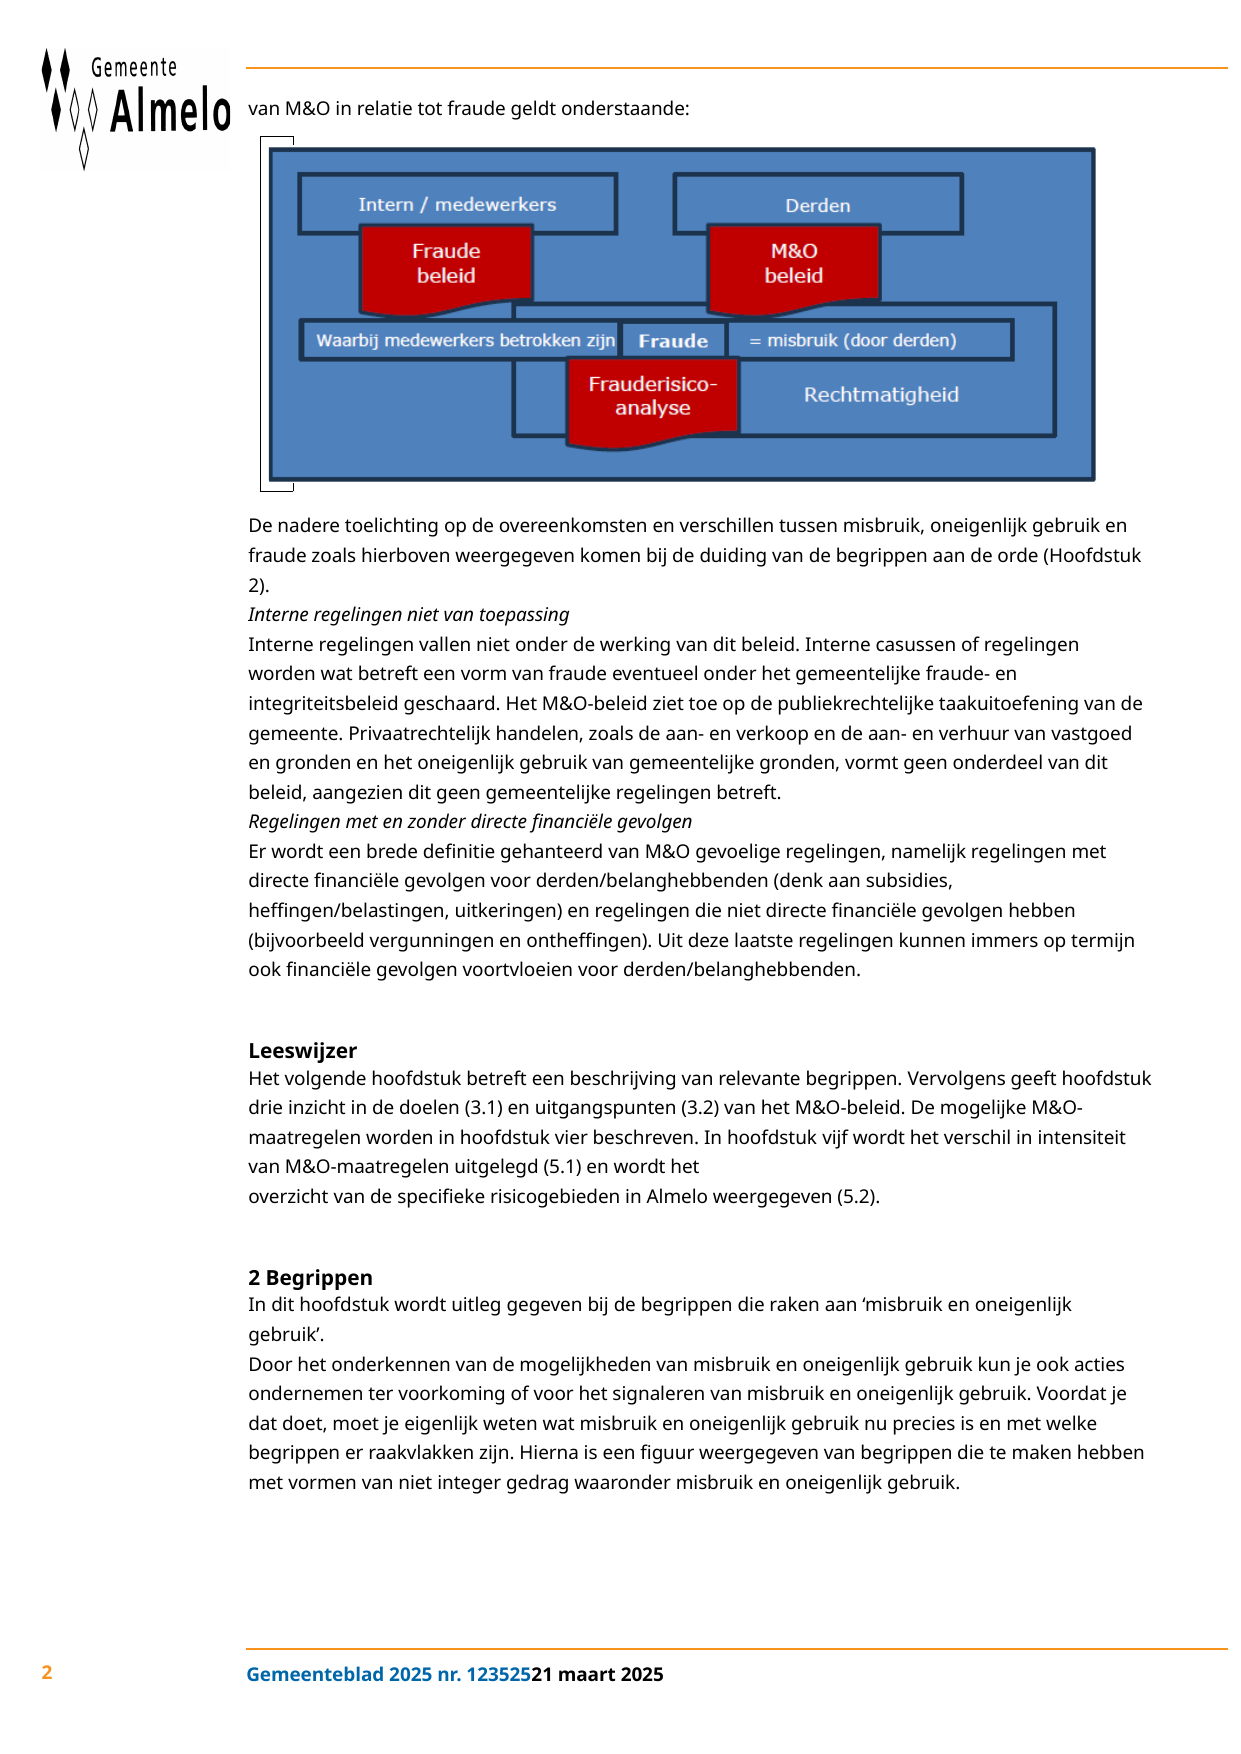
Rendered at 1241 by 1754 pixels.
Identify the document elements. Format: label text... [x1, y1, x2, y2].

text Het volgende hoofdstuk betreft een beschrijving van relevante begrippen. Vervolgens geeft hoofdstuk drie inzicht in de doelen (3.1) en uitgangspunten (3.2) van het M&O-beleid. De mogelijke M&O-maatregelen worden in hoofdstuk vier beschreven. In hoofdstuk vijf wordt het verschil in intensiteit van M&O-maatregelen uitgelegd (5.1) en wordt het overzicht van de specifieke risicogebieden in Almelo weergegeven (5.2). [248, 1065, 1152, 1209]
text Leeswijzer [248, 1036, 1152, 1065]
text Interne regelingen niet van toepassing [248, 601, 1152, 627]
picture [41, 47, 231, 172]
text Er wordt een brede definitie gehanteerd van M&O gevoelige regelingen, namelijk regelingen met directe financiële gevolgen voor derden/belanghebbenden (denk aan subsidies, heffingen/belastingen, uitkeringen) en regelingen die niet directe financiële gevolgen hebben (bijvoorbeeld vergunningen en ontheffingen). Uit deze laatste regelingen kunnen immers op termijn ook financiële gevolgen voortvloeien voor derden/belanghebbenden. [248, 838, 1152, 982]
text van M&O in relatie tot fraude geldt onderstaande: [248, 95, 1152, 121]
text De nadere toelichting op de overeenkomsten en verschillen tussen misbruik, oneigenlijk gebruik en fraude zoals hierboven weergegeven komen bij de duiding van de begrippen aan de orde (Hoofdstuk 2). [248, 513, 1152, 598]
text 2 Begrippen [248, 1263, 1152, 1292]
text Door het onderkennen van de mogelijkheden van misbruik en oneigenlijk gebruik kun je ook acties ondernemen ter voorkoming of voor het signaleren van misbruik en oneigenlijk gebruik. Voordat je dat doet, moet je eigenlijk weten wat misbruik en oneigenlijk gebruik nu precies is en met welke begrippen er raakvlakken zijn. Hierna is een figuur weergegeven van begrippen die te maken hebben met vormen van niet integer gedrag waaronder misbruik en oneigenlijk gebruik. [248, 1351, 1152, 1495]
picture [268, 145, 1096, 483]
text Interne regelingen vallen niet onder de werking van dit beleid. Interne casussen of regelingen worden wat betreft een vorm van fraude eventueel onder het gemeentelijke fraude- en integriteitsbeleid geschaard. Het M&O-beleid ziet toe op de publiekrechtelijke taakuitoefening van de gemeente. Privaatrechtelijk handelen, zoals de aan- en verkoop en de aan- en verhuur van vastgoed en gronden en het oneigenlijk gebruik van gemeentelijke gronden, vormt geen onderdeel van dit beleid, aangezien dit geen gemeentelijke regelingen betreft. [248, 631, 1152, 805]
text In dit hoofdstuk wordt uitleg gegeven bij de begrippen die raken aan ‘misbruik en oneigenlijk gebruik’. [248, 1292, 1152, 1347]
text Regelingen met en zonder directe financiële gevolgen [248, 808, 1152, 834]
